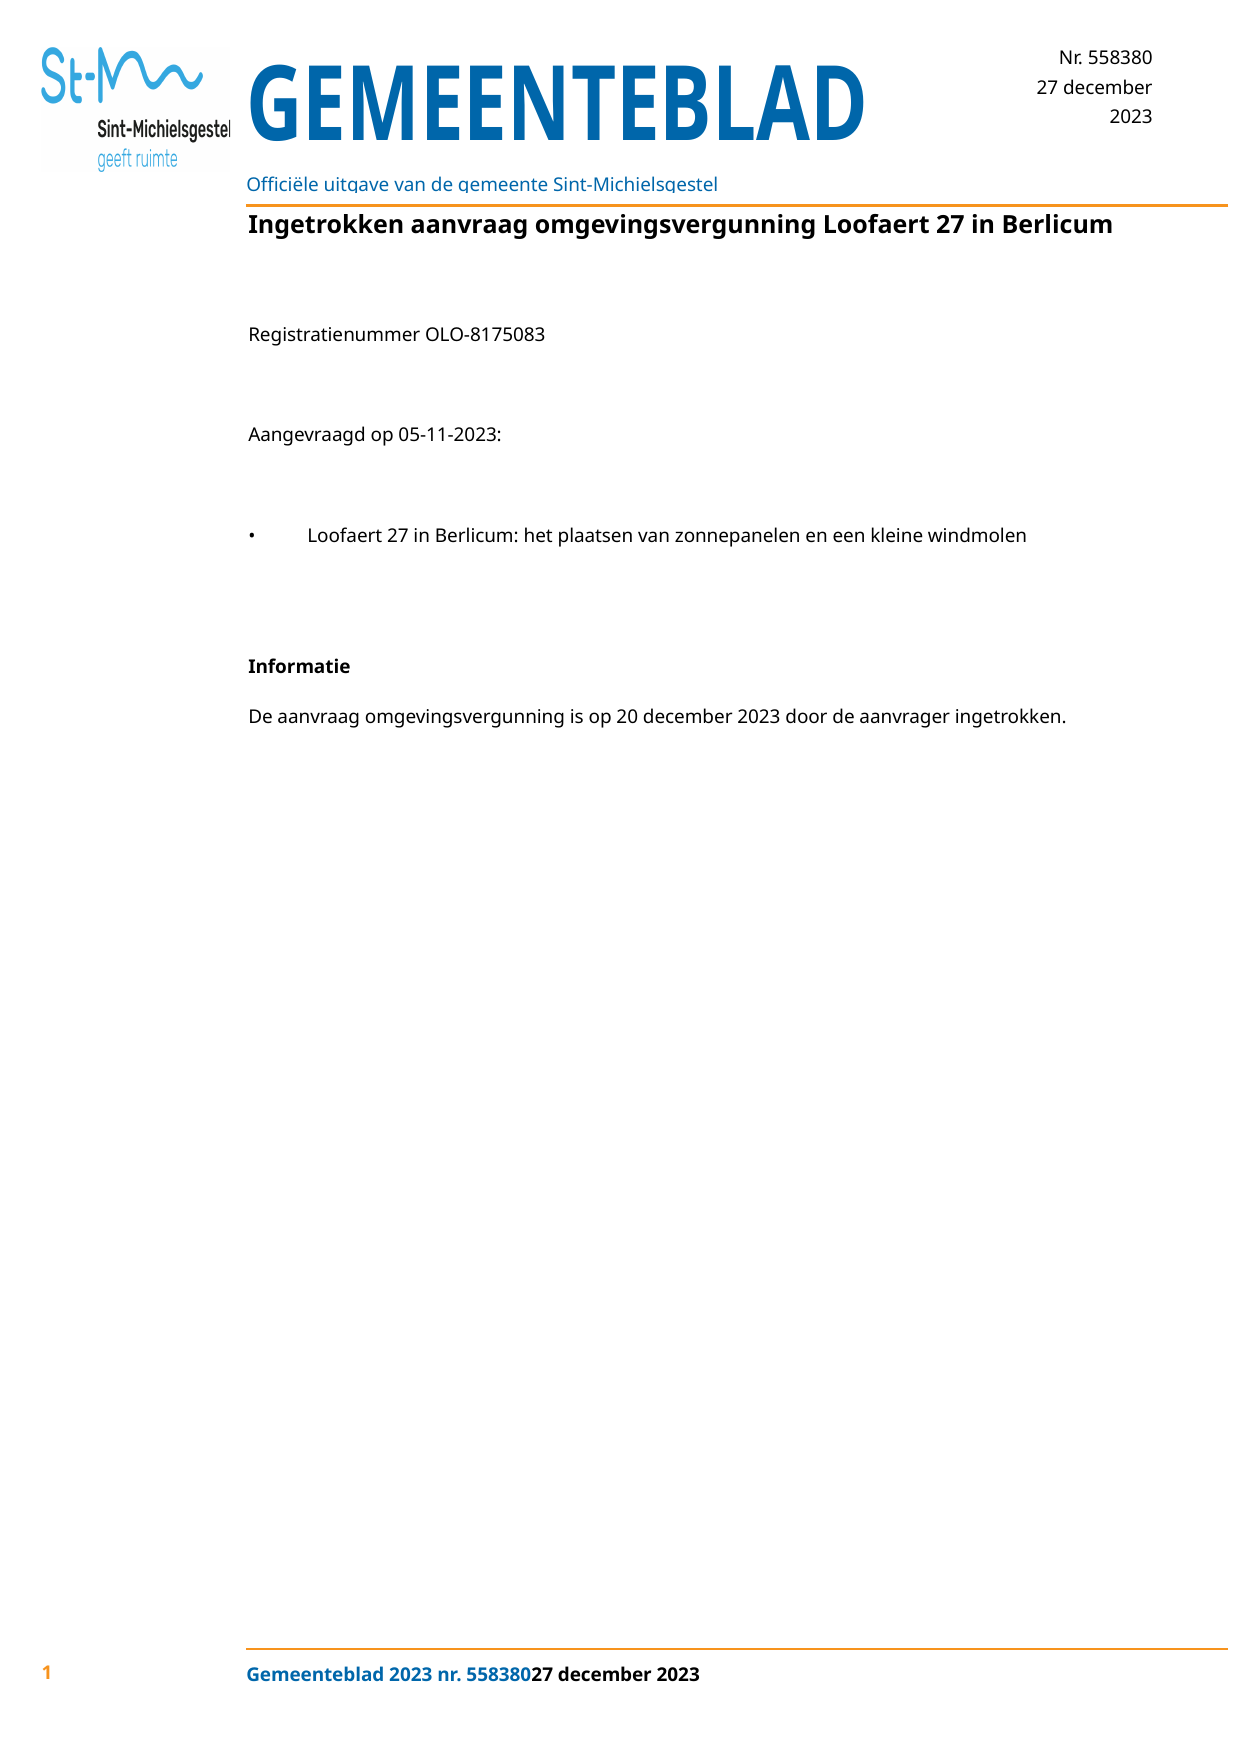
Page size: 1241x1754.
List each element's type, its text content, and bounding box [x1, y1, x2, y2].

text De aanvraag omgevingsvergunning is op 20 december 2023 door de aanvrager ingetrokken. [248, 703, 1152, 729]
text Ingetrokken aanvraag omgevingsvergunning Loofaert 27 in Berlicum [248, 207, 1152, 241]
list Loofaert 27 in Berlicum: het plaatsen van zonnepanelen en een kleine windmolen [248, 522, 1152, 548]
text Aangevraagd op 05-11-2023: [248, 422, 1152, 447]
picture [41, 47, 231, 172]
text Informatie [248, 653, 1152, 678]
text Registratienummer OLO-8175083 [248, 321, 1152, 346]
